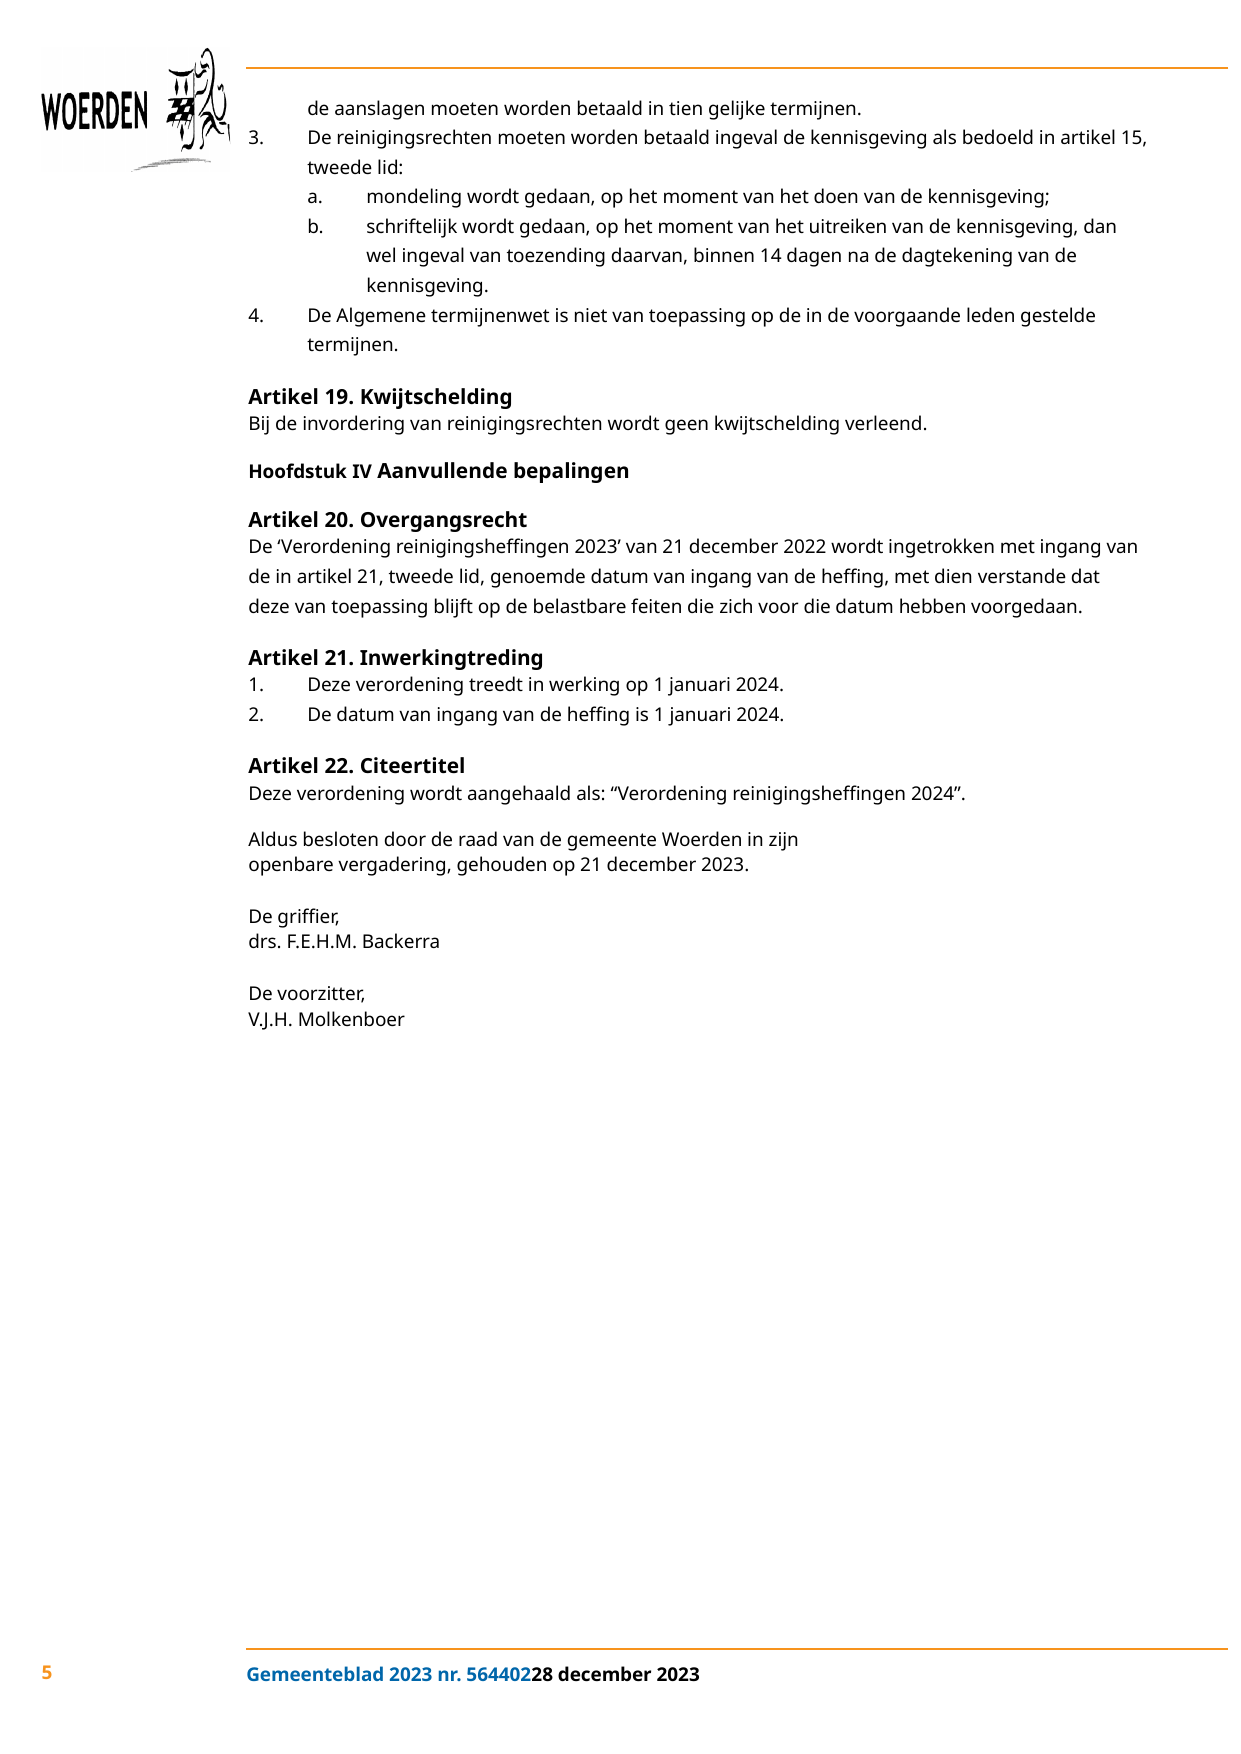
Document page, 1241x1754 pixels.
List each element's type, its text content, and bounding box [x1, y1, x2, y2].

text openbare vergadering, gehouden op 21 december 2023. [248, 851, 1152, 877]
text Deze verordening wordt aangehaald als: “Verordening reinigingsheffingen 2024”. [248, 780, 1152, 806]
text De ‘Verordening reinigingsheffingen 2023’ van 21 december 2022 wordt ingetrokken met ingang van de in artikel 21, tweede lid, genoemde datum van ingang van de heffing, met dien verstande dat [248, 534, 1152, 589]
text Artikel 19. Kwijtschelding [248, 382, 1152, 410]
text Hoofdstuk IV Aanvullende bepalingen [248, 456, 1152, 484]
text De voorzitter, [248, 980, 1152, 1006]
text De griffier, [248, 903, 1152, 929]
text drs. F.E.H.M. Backerra [248, 929, 1152, 954]
text V.J.H. Molkenboer [248, 1006, 1152, 1032]
text Artikel 21. Inwerkingtreding [248, 643, 1152, 672]
text Artikel 22. Citeertitel [248, 752, 1152, 780]
list mondeling wordt gedaan, op het moment van het doen van de kennisgeving; [307, 183, 1152, 209]
list schriftelijk wordt gedaan, op het moment van het uitreiken van de kennisgeving, dan wel ingeval van toezending daarvan, binnen 14 dagen na de dagtekening van de kennisgeving. [307, 213, 1152, 298]
list De Algemene termijnenwet is niet van toepassing op de in de voorgaande leden gestelde termijnen. [248, 302, 1152, 357]
list De reinigingsrechten moeten worden betaald ingeval de kennisgeving als bedoeld in artikel 15, tweede lid: [248, 124, 1152, 180]
picture [41, 47, 231, 172]
list De datum van ingang van de heffing is 1 januari 2024. [248, 701, 1152, 727]
text deze van toepassing blijft op de belastbare feiten die zich voor die datum hebben voorgedaan. [248, 593, 1152, 618]
list Deze verordening treedt in werking op 1 januari 2024. [248, 672, 1152, 697]
text Artikel 20. Overgangsrecht [248, 505, 1152, 534]
text Bij de invordering van reinigingsrechten wordt geen kwijtschelding verleend. [248, 410, 1152, 436]
list de aanslagen moeten worden betaald in tien gelijke termijnen. [248, 95, 1152, 121]
text Aldus besloten door de raad van de gemeente Woerden in zijn [248, 826, 1152, 851]
